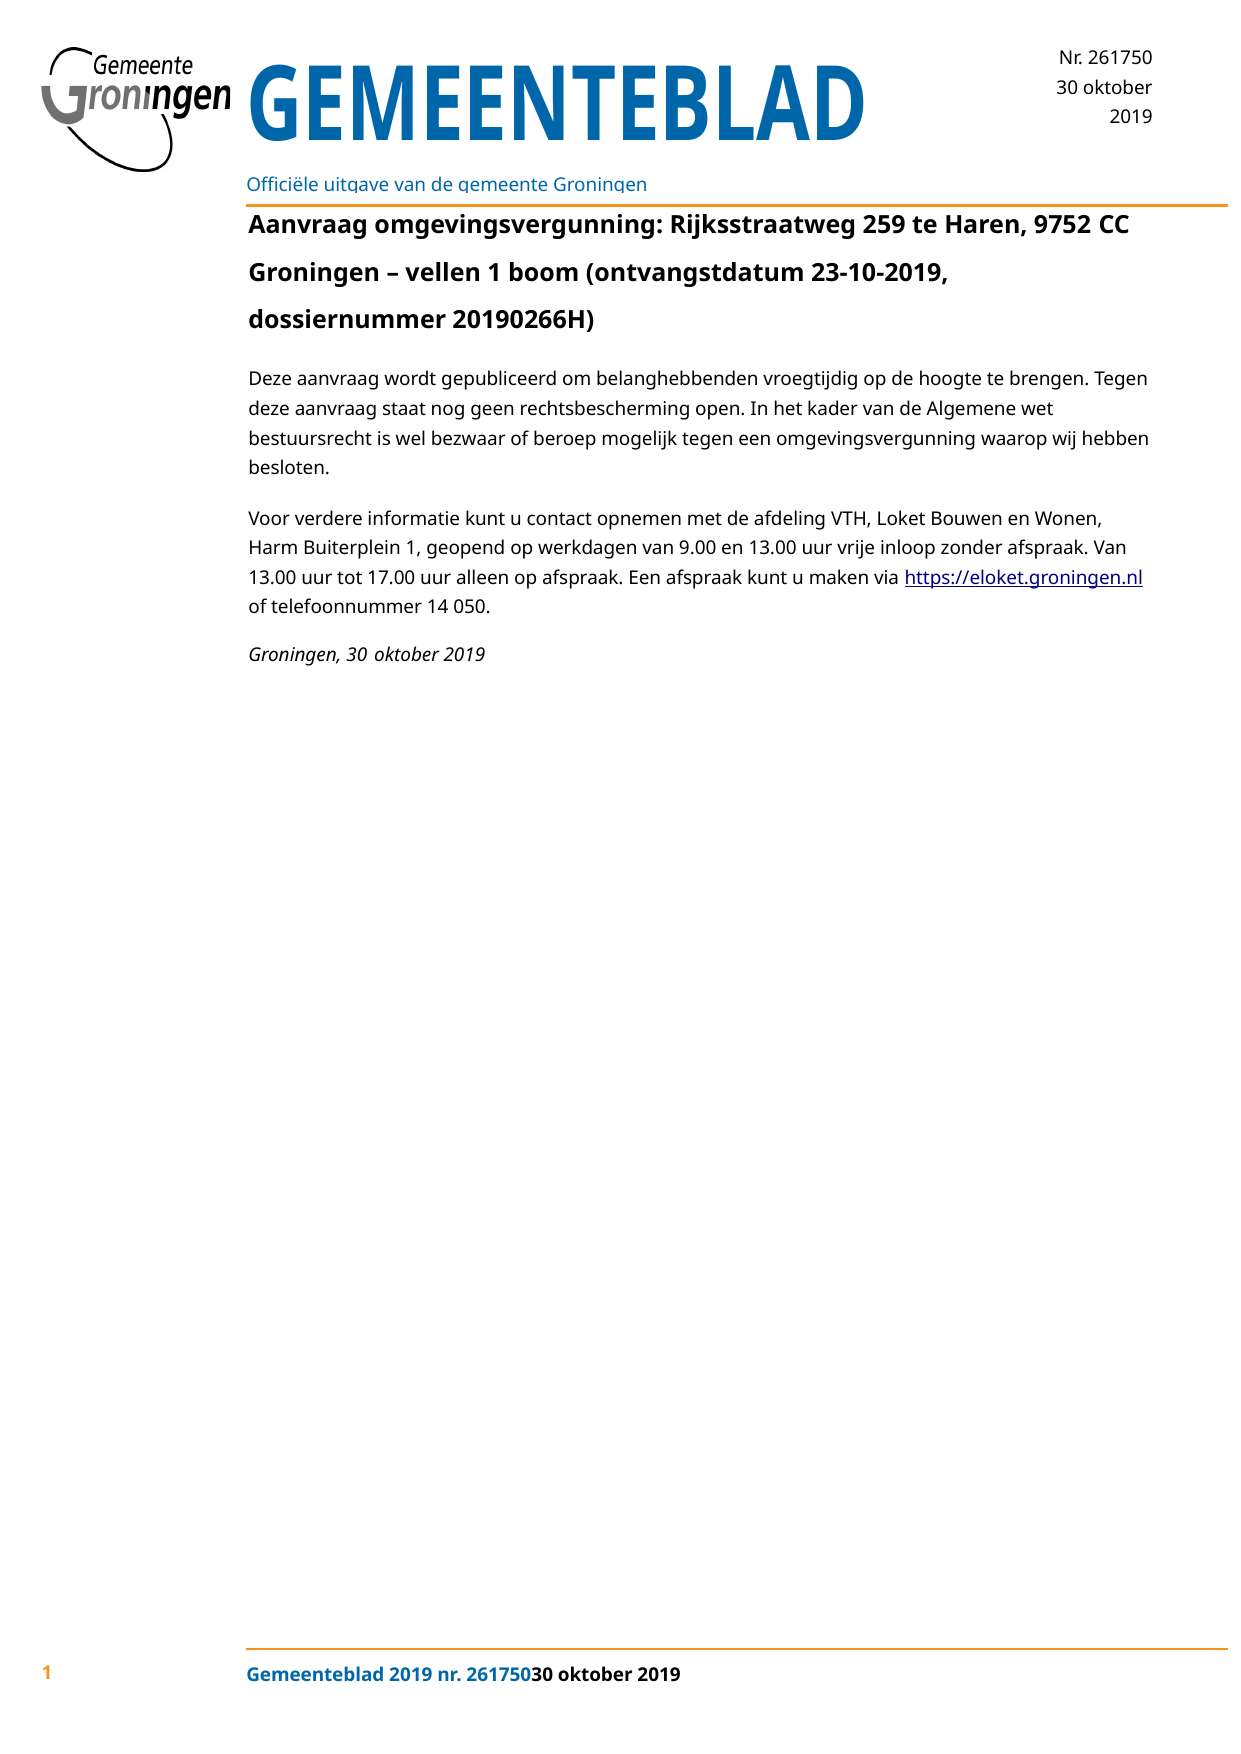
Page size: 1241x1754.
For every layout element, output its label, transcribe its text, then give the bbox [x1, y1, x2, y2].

text Aanvraag omgevingsvergunning: Rijksstraatweg 259 te Haren, 9752 CC Groningen – vellen 1 boom (ontvangstdatum 23-10-2019, dossiernummer 20190266H) [248, 207, 1152, 336]
text Groningen, 30 oktober 2019 [248, 641, 1152, 667]
text Voor verdere informatie kunt u contact opnemen met de afdeling VTH, Loket Bouwen en Wonen, Harm Buiterplein 1, geopend op werkdagen van 9.00 en 13.00 uur vrije inloop zonder afspraak. Van 13.00 uur tot 17.00 uur alleen op afspraak. Een afspraak kunt u maken via https://eloket.groningen.nl of telefoonnummer 14 050. [248, 505, 1152, 619]
text Deze aanvraag wordt gepubliceerd om belanghebbenden vroegtijdig op de hoogte te brengen. Tegen deze aanvraag staat nog geen rechtsbescherming open. In het kader van de Algemene wet bestuursrecht is wel bezwaar of beroep mogelijk tegen een omgevingsvergunning waarop wij hebben besloten. [248, 366, 1152, 480]
picture [41, 47, 231, 172]
